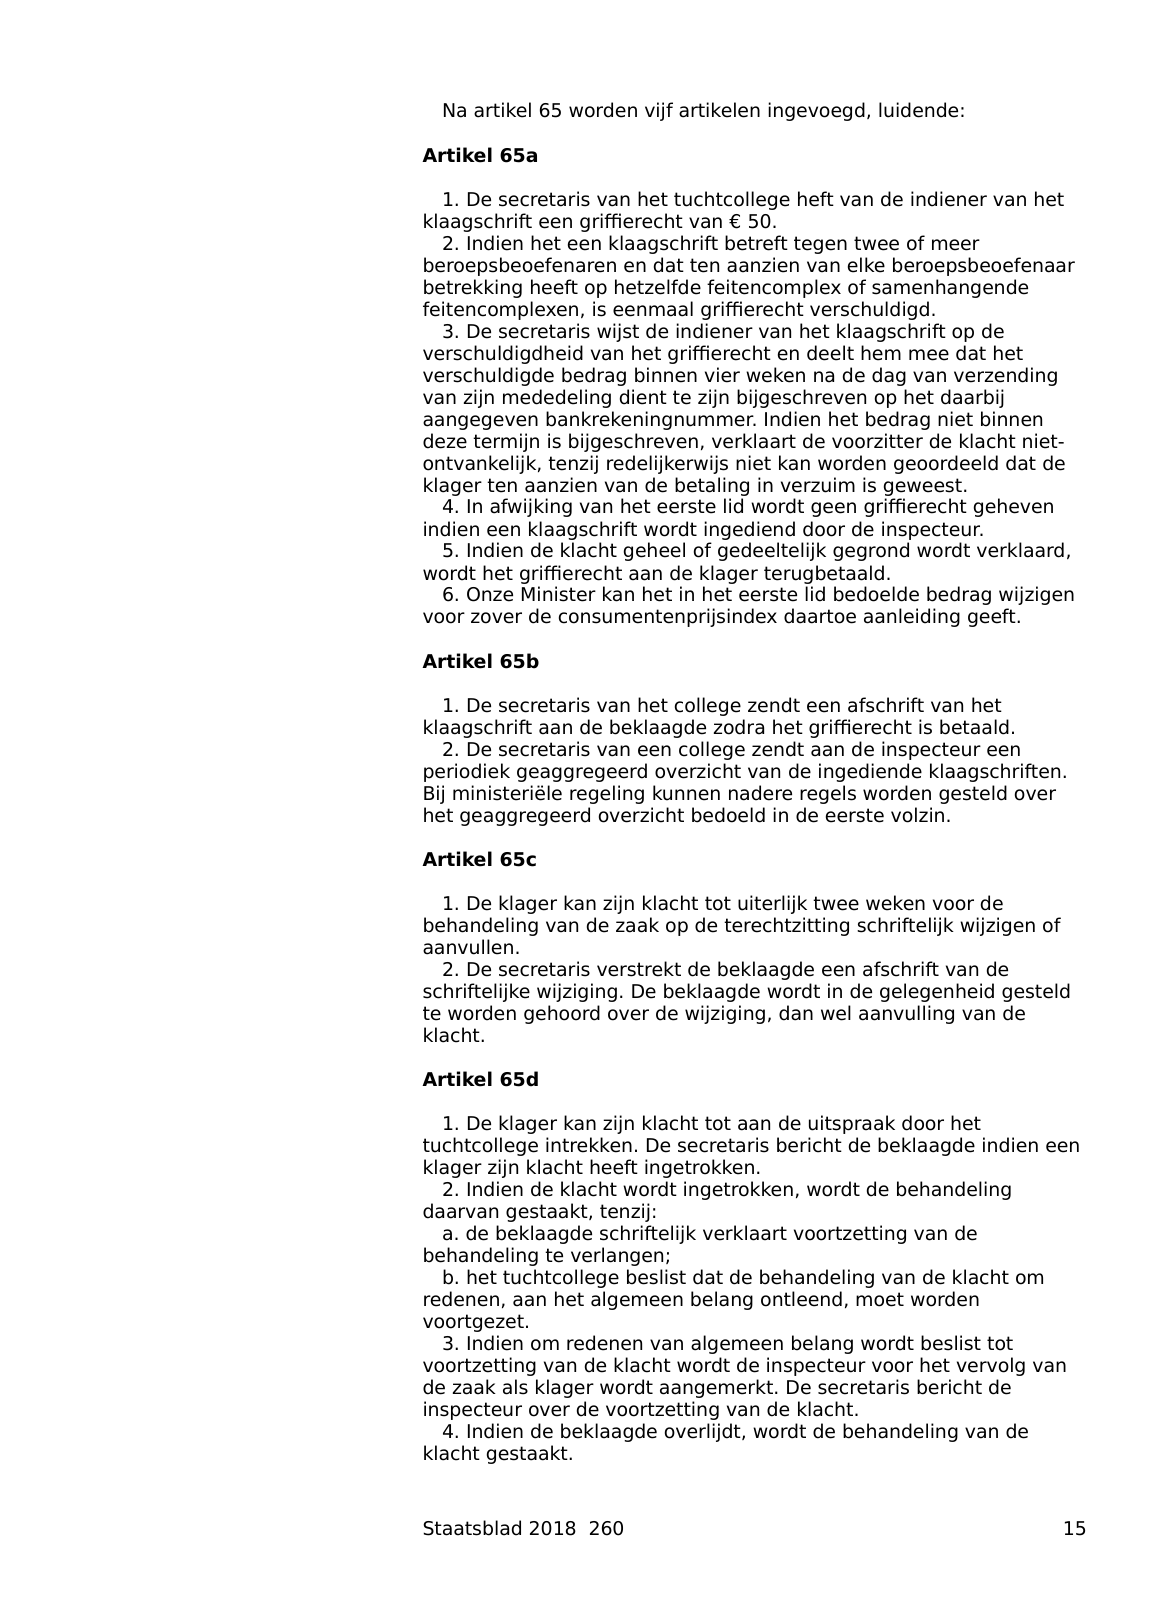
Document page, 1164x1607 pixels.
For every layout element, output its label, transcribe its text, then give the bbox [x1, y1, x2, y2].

text 2. Indien de klacht wordt ingetrokken, wordt de behandeling daarvan gestaakt, tenzij: [422, 1179, 1087, 1223]
text 2. De secretaris van een college zendt aan de inspecteur een periodiek geaggregeerd overzicht van de ingediende klaagschriften. Bij ministeriële regeling kunnen nadere regels worden gesteld over het geaggregeerd overzicht bedoeld in de eerste volzin. [422, 739, 1087, 827]
text 1. De secretaris van het tuchtcollege heft van de indiener van het klaagschrift een griffierecht van € 50. [422, 189, 1087, 233]
text 2. De secretaris verstrekt de beklaagde een afschrift van de schriftelijke wijziging. De beklaagde wordt in de gelegenheid gesteld te worden gehoord over de wijziging, dan wel aanvulling van de klacht. [422, 959, 1087, 1047]
text Na artikel 65 worden vijf artikelen ingevoegd, luidende: [422, 100, 1087, 122]
subtitle Artikel 65d [422, 1069, 1087, 1091]
subtitle Artikel 65c [422, 849, 1087, 871]
text 3. Indien om redenen van algemeen belang wordt beslist tot voortzetting van de klacht wordt de inspecteur voor het vervolg van de zaak als klager wordt aangemerkt. De secretaris bericht de inspecteur over de voortzetting van de klacht. [422, 1333, 1087, 1421]
text 4. Indien de beklaagde overlijdt, wordt de behandeling van de klacht gestaakt. [422, 1421, 1087, 1465]
subtitle Artikel 65b [422, 651, 1087, 672]
subtitle Artikel 65a [422, 144, 1087, 167]
text b. het tuchtcollege beslist dat de behandeling van de klacht om redenen, aan het algemeen belang ontleend, moet worden voortgezet. [422, 1267, 1087, 1333]
text a. de beklaagde schriftelijk verklaart voortzetting van de behandeling te verlangen; [422, 1223, 1087, 1267]
text 3. De secretaris wijst de indiener van het klaagschrift op de verschuldigdheid van het griffierecht en deelt hem mee dat het verschuldigde bedrag binnen vier weken na de dag van verzending van zijn mededeling dient te zijn bijgeschreven op het daarbij aangegeven bankrekeningnummer. Indien het bedrag niet binnen deze termijn is bijgeschreven, verklaart de voorzitter de klacht niet-ontvankelijk, tenzij redelijkerwijs niet kan worden geoordeeld dat de klager ten aanzien van de betaling in verzuim is geweest. [422, 321, 1087, 496]
text 1. De klager kan zijn klacht tot aan de uitspraak door het tuchtcollege intrekken. De secretaris bericht de beklaagde indien een klager zijn klacht heeft ingetrokken. [422, 1113, 1087, 1179]
text 1. De klager kan zijn klacht tot uiterlijk twee weken voor de behandeling van de zaak op de terechtzitting schriftelijk wijzigen of aanvullen. [422, 893, 1087, 959]
text 6. Onze Minister kan het in het eerste lid bedoelde bedrag wijzigen voor zover de consumentenprijsindex daartoe aanleiding geeft. [422, 584, 1087, 628]
text 5. Indien de klacht geheel of gedeeltelijk gegrond wordt verklaard, wordt het griffierecht aan de klager terugbetaald. [422, 540, 1087, 584]
text 2. Indien het een klaagschrift betreft tegen twee of meer beroepsbeoefenaren en dat ten aanzien van elke beroepsbeoefenaar betrekking heeft op hetzelfde feitencomplex of samenhangende feitencomplexen, is eenmaal griffierecht verschuldigd. [422, 233, 1087, 321]
text 1. De secretaris van het college zendt een afschrift van het klaagschrift aan de beklaagde zodra het griffierecht is betaald. [422, 695, 1087, 739]
text 4. In afwijking van het eerste lid wordt geen griffierecht geheven indien een klaagschrift wordt ingediend door de inspecteur. [422, 496, 1087, 540]
